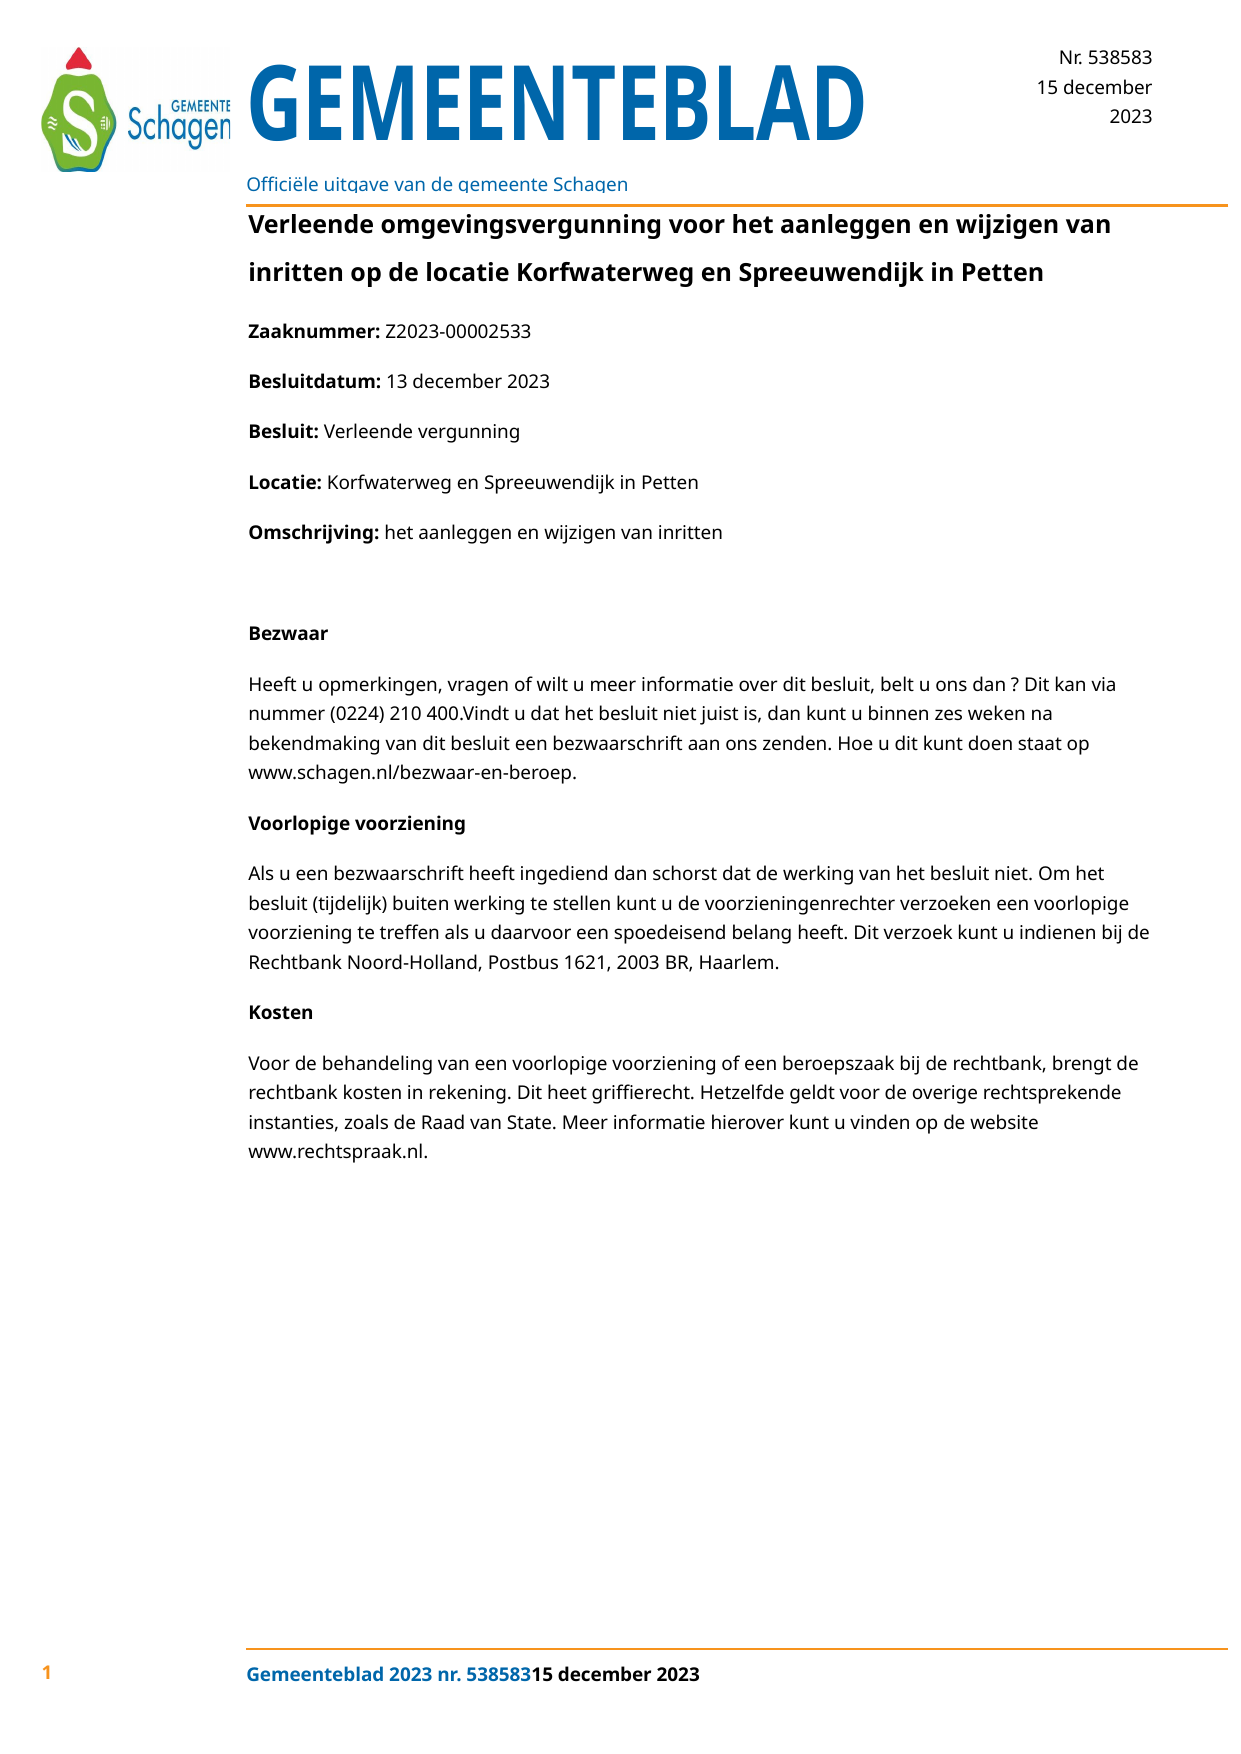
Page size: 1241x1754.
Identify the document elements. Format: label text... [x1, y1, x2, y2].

text Locatie: Korfwaterweg en Spreeuwendijk in Petten [248, 469, 1152, 495]
text Verleende omgevingsvergunning voor het aanleggen en wijzigen van inritten op de locatie Korfwaterweg en Spreeuwendijk in Petten [248, 207, 1152, 288]
text Besluit: Verleende vergunning [248, 419, 1152, 444]
text Omschrijving: het aanleggen en wijzigen van inritten [248, 519, 1152, 545]
text Voorlopige voorziening [248, 810, 1152, 836]
text Besluitdatum: 13 december 2023 [248, 368, 1152, 394]
text Zaaknummer: Z2023-00002533 [248, 318, 1152, 344]
text Bezwaar [248, 620, 1152, 646]
text Kosten [248, 999, 1152, 1025]
text Als u een bezwaarschrift heeft ingediend dan schorst dat de werking van het besluit niet. Om het besluit (tijdelijk) buiten werking te stellen kunt u de voorzieningenrechter verzoeken een voorlopige voorziening te treffen als u daarvoor een spoedeisend belang heeft. Dit verzoek kunt u indienen bij de Rechtbank Noord-Holland, Postbus 1621, 2003 BR, Haarlem. [248, 860, 1152, 975]
picture [41, 47, 231, 172]
text Heeft u opmerkingen, vragen of wilt u meer informatie over dit besluit, belt u ons dan ? Dit kan via nummer (0224) 210 400.Vindt u dat het besluit niet juist is, dan kunt u binnen zes weken na bekendmaking van dit besluit een bezwaarschrift aan ons zenden. Hoe u dit kunt doen staat op www.schagen.nl/bezwaar-en-beroep. [248, 671, 1152, 785]
text Voor de behandeling van een voorlopige voorziening of een beroepszaak bij de rechtbank, brengt de rechtbank kosten in rekening. Dit heet griffierecht. Hetzelfde geldt voor de overige rechtsprekende instanties, zoals de Raad van State. Meer informatie hierover kunt u vinden op de website www.rechtspraak.nl. [248, 1050, 1152, 1164]
